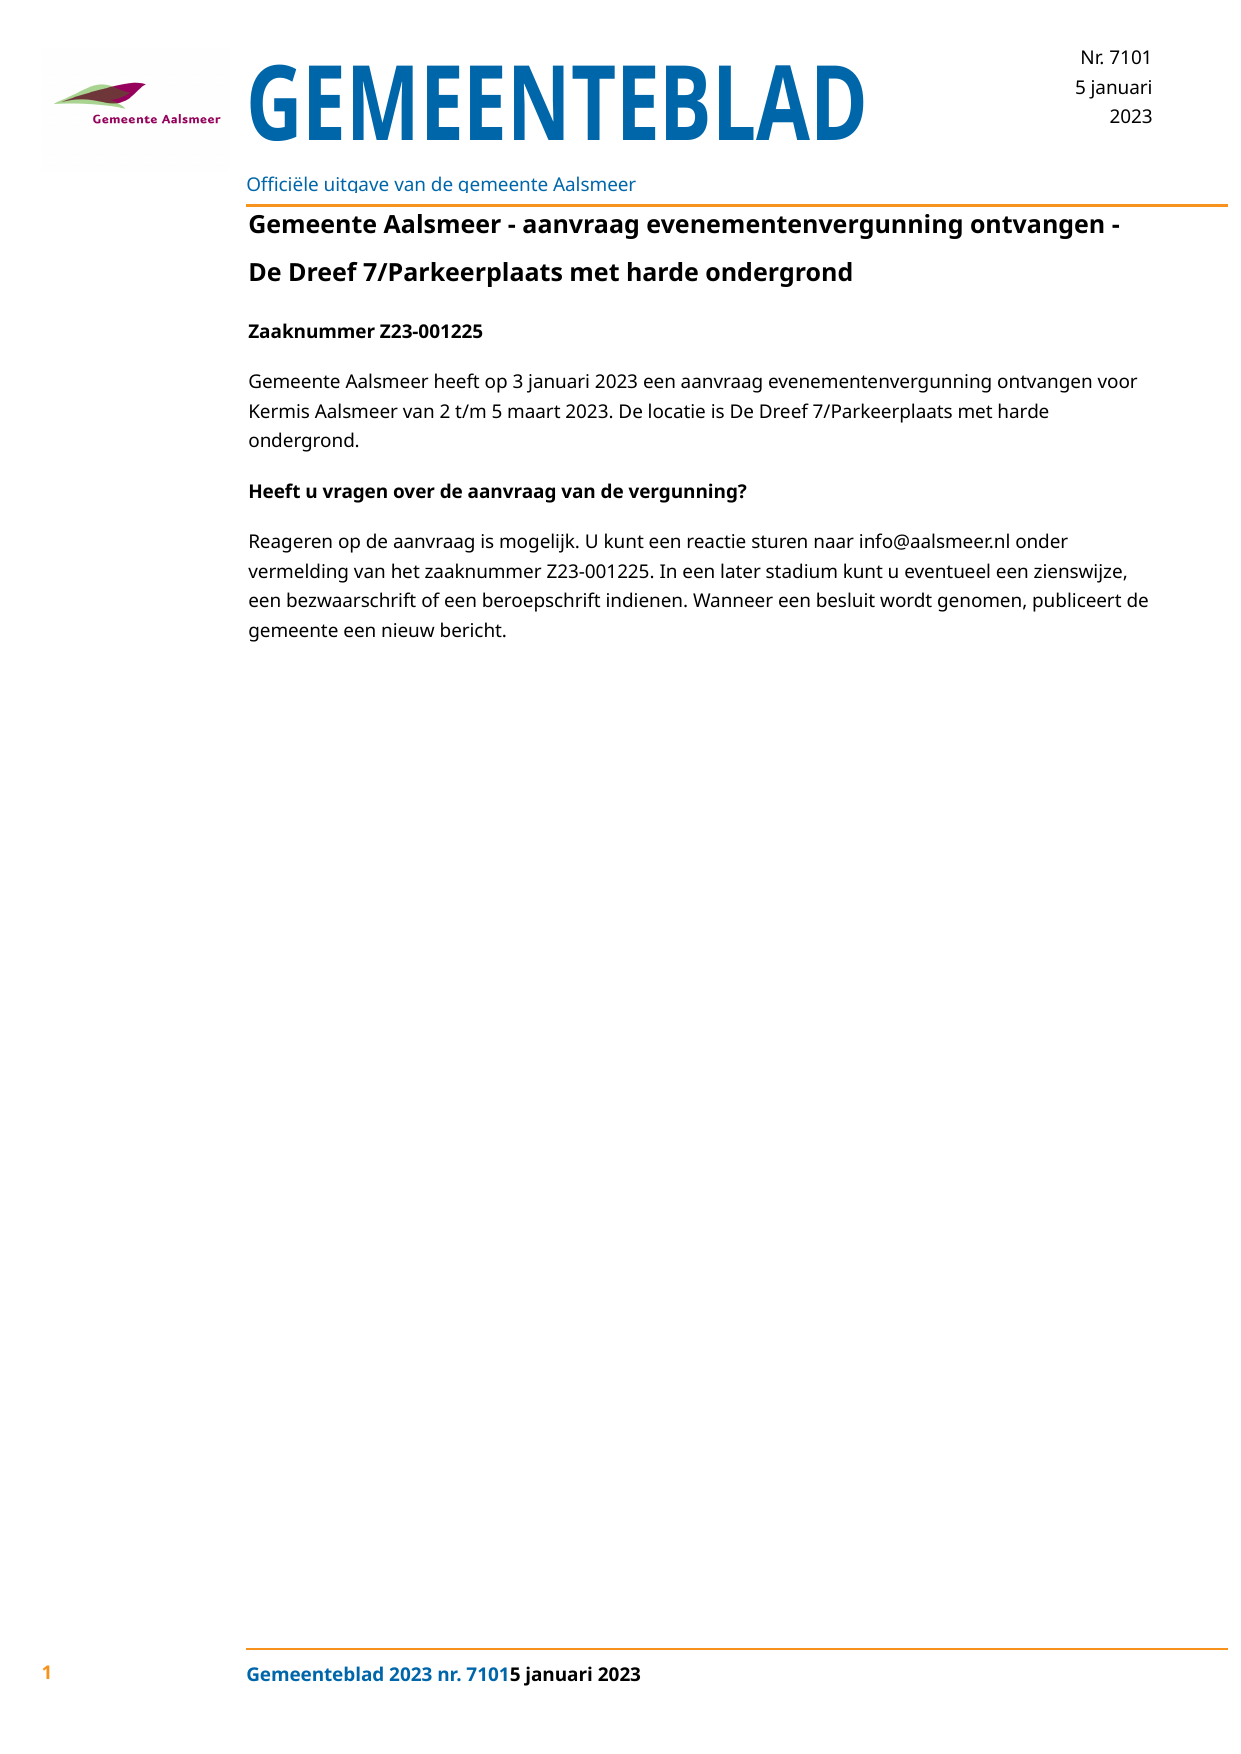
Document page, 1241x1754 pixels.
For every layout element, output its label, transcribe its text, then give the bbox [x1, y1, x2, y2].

text Zaaknummer Z23-001225 [248, 318, 1152, 344]
text Heeft u vragen over de aanvraag van de vergunning? [248, 478, 1152, 504]
text Gemeente Aalsmeer - aanvraag evenementenvergunning ontvangen - De Dreef 7/Parkeerplaats met harde ondergrond [248, 207, 1152, 288]
text Gemeente Aalsmeer heeft op 3 januari 2023 een aanvraag evenementenvergunning ontvangen voor Kermis Aalsmeer van 2 t/m 5 maart 2023. De locatie is De Dreef 7/Parkeerplaats met harde ondergrond. [248, 368, 1152, 453]
picture [41, 47, 231, 172]
text Reageren op de aanvraag is mogelijk. U kunt een reactie sturen naar info@aalsmeer.nl onder vermelding van het zaaknummer Z23-001225. In een later stadium kunt u eventueel een zienswijze, een bezwaarschrift of een beroepschrift indienen. Wanneer een besluit wordt genomen, publiceert de gemeente een nieuw bericht. [248, 528, 1152, 643]
